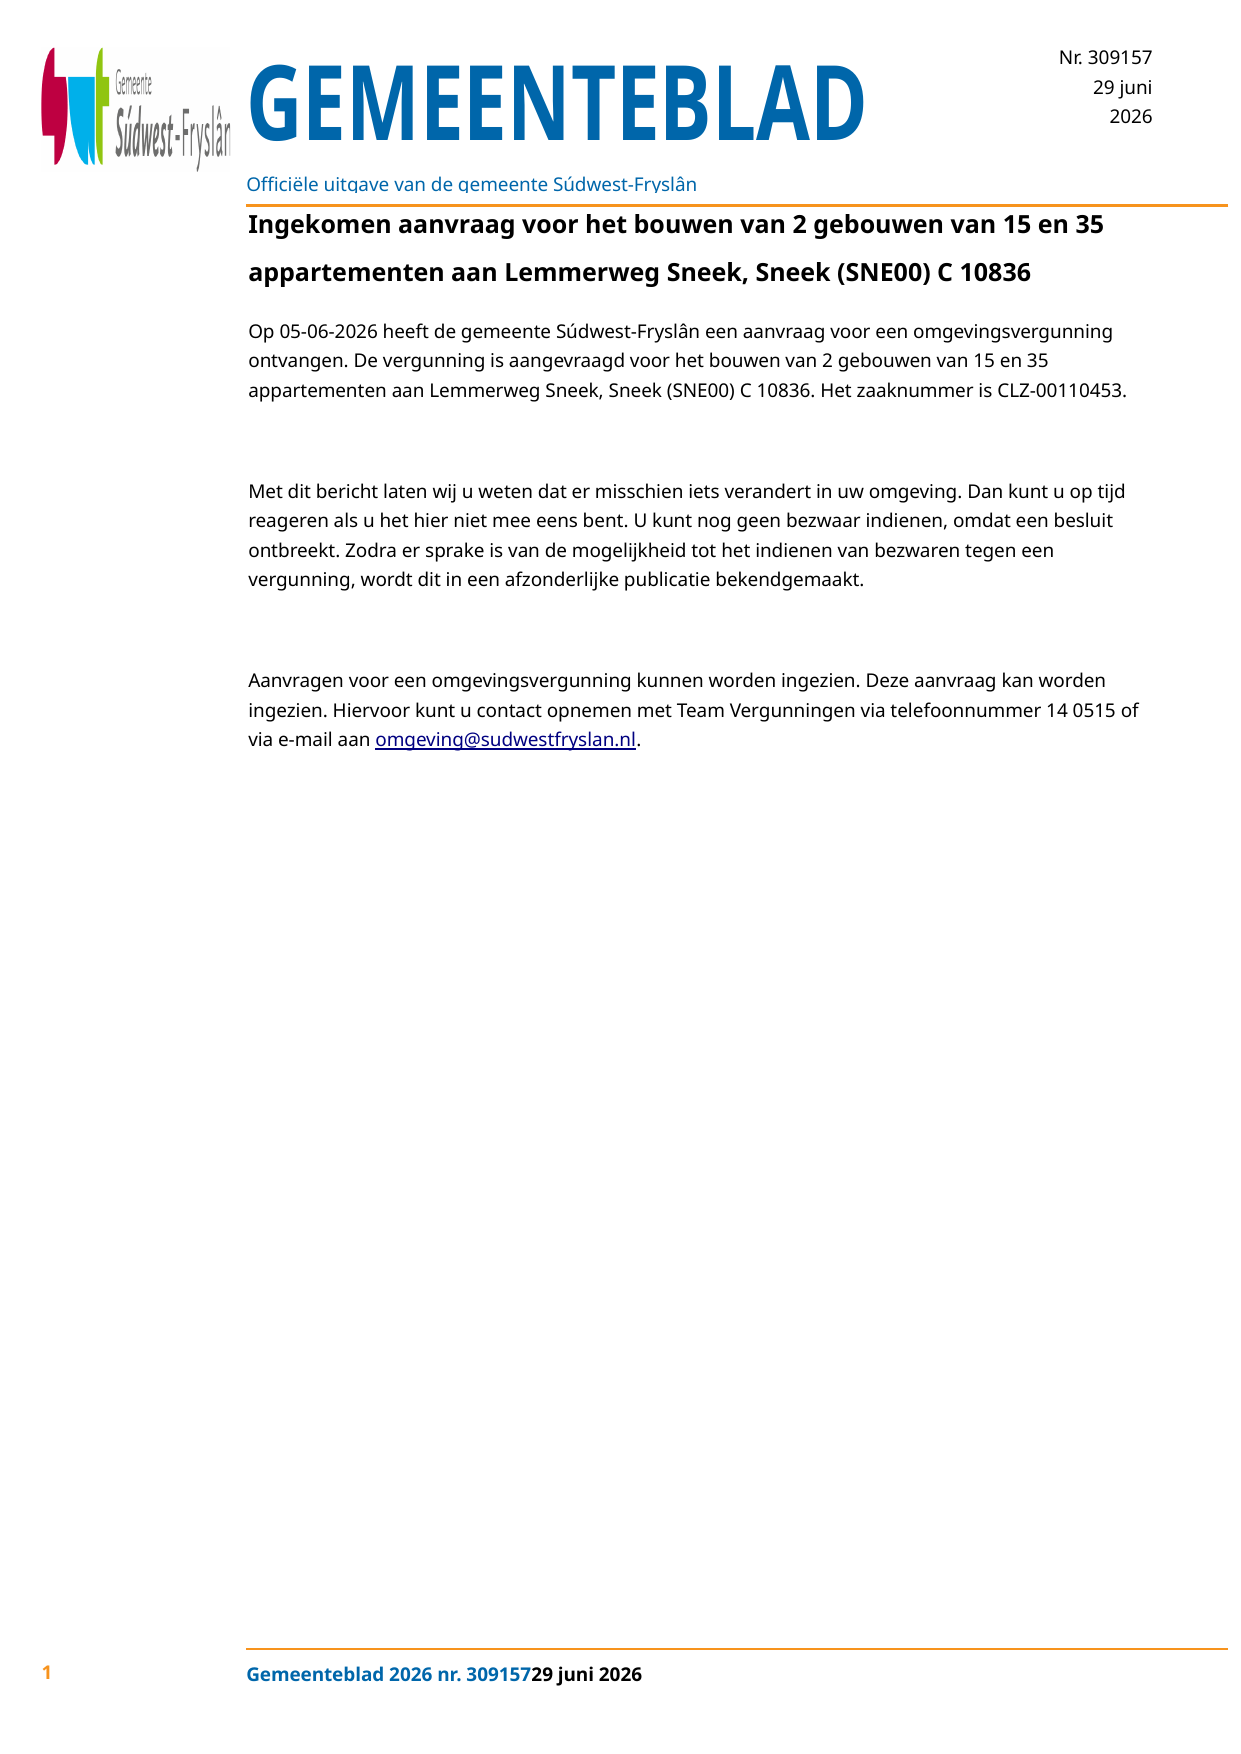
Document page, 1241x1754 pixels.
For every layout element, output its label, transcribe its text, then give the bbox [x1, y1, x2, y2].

text Met dit bericht laten wij u weten dat er misschien iets verandert in uw omgeving. Dan kunt u op tijd reageren als u het hier niet mee eens bent. U kunt nog geen bezwaar indienen, omdat een besluit ontbreekt. Zodra er sprake is van de mogelijkheid tot het indienen van bezwaren tegen een vergunning, wordt dit in een afzonderlijke publicatie bekendgemaakt. [248, 478, 1152, 592]
picture [41, 47, 231, 172]
text Op 05-06-2026 heeft de gemeente Súdwest-Fryslân een aanvraag voor een omgevingsvergunning ontvangen. De vergunning is aangevraagd voor het bouwen van 2 gebouwen van 15 en 35 appartementen aan Lemmerweg Sneek, Sneek (SNE00) C 10836. Het zaaknummer is CLZ-00110453. [248, 318, 1152, 403]
text Ingekomen aanvraag voor het bouwen van 2 gebouwen van 15 en 35 appartementen aan Lemmerweg Sneek, Sneek (SNE00) C 10836 [248, 207, 1152, 288]
text Aanvragen voor een omgevingsvergunning kunnen worden ingezien. Deze aanvraag kan worden ingezien. Hiervoor kunt u contact opnemen met Team Vergunningen via telefoonnummer 14 0515 of via e-mail aan omgeving@sudwestfryslan.nl. [248, 667, 1152, 752]
